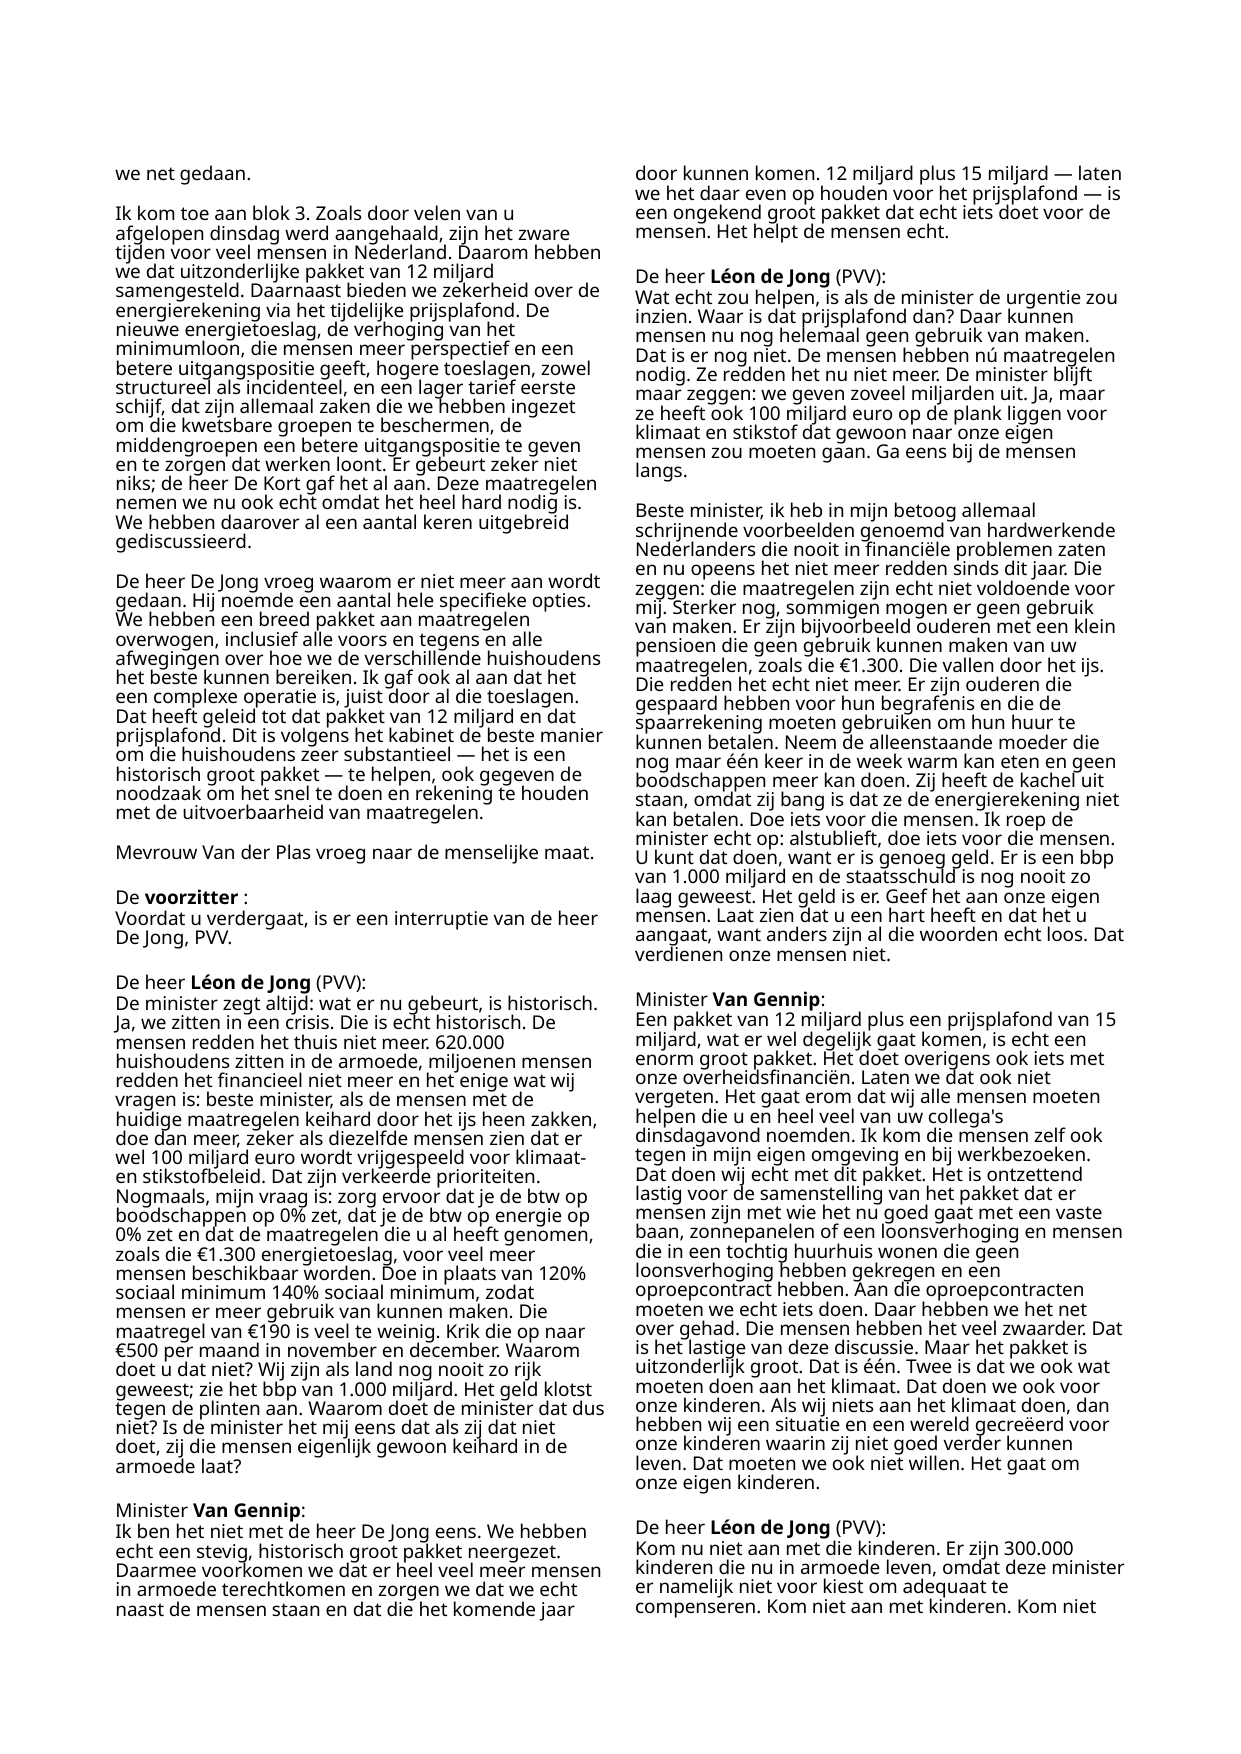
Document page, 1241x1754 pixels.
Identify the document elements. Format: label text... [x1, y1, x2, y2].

text Wat echt zou helpen, is als de minister de urgentie zou inzien. Waar is dat prijsplafond dan? Daar kunnen mensen nu nog helemaal geen gebruik van maken. Dat is er nog niet. De mensen hebben nú maatregelen nodig. Ze redden het nu niet meer. De minister blijft maar zeggen: we geven zoveel miljarden uit. Ja, maar ze heeft ook 100 miljard euro op de plank liggen voor klimaat en stikstof dat gewoon naar onze eigen mensen zou moeten gaan. Ga eens bij de mensen langs. [635, 289, 1125, 482]
text Ik ben het niet met de heer De Jong eens. We hebben echt een stevig, historisch groot pakket neergezet. Daarmee voorkomen we dat er heel veel meer mensen in armoede terechtkomen en zorgen we dat we echt naast de mensen staan en dat die het komende jaar [115, 1523, 605, 1620]
text Een pakket van 12 miljard plus een prijsplafond van 15 miljard, wat er wel degelijk gaat komen, is echt een enorm groot pakket. Het doet overigens ook iets met onze overheidsfinanciën. Laten we dat ook niet vergeten. Het gaat erom dat wij alle mensen moeten helpen die u en heel veel van uw collega's dinsdagavond noemden. Ik kom die mensen zelf ook tegen in mijn eigen omgeving en bij werkbezoeken. Dat doen wij echt met dit pakket. Het is ontzettend lastig voor de samenstelling van het pakket dat er mensen zijn met wie het nu goed gaat met een vaste baan, zonnepanelen of een loonsverhoging en mensen die in een tochtig huurhuis wonen die geen loonsverhoging hebben gekregen en een oproepcontract hebben. Aan die oproepcontracten moeten we echt iets doen. Daar hebben we het net over gehad. Die mensen hebben het veel zwaarder. Dat is het lastige van deze discussie. Maar het pakket is uitzonderlijk groot. Dat is één. Twee is dat we ook wat moeten doen aan het klimaat. Dat doen we ook voor onze kinderen. Als wij niets aan het klimaat doen, dan hebben wij een situatie en een wereld gecreëerd voor onze kinderen waarin zij niet goed verder kunnen leven. Dat moeten we ook niet willen. Het gaat om onze eigen kinderen. [635, 1011, 1125, 1493]
text De voorzitter : [115, 884, 605, 910]
text we net gedaan. [115, 165, 605, 184]
text Kom nu niet aan met die kinderen. Er zijn 300.000 kinderen die nu in armoede leven, omdat deze minister er namelijk niet voor kiest om adequaat te compenseren. Kom niet aan met kinderen. Kom niet [635, 1540, 1125, 1617]
text Ik kom toe aan blok 3. Zoals door velen van u afgelopen dinsdag werd aangehaald, zijn het zware tijden voor veel mensen in Nederland. Daarom hebben we dat uitzonderlijke pakket van 12 miljard samengesteld. Daarnaast bieden we zekerheid over de energierekening via het tijdelijke prijsplafond. De nieuwe energietoeslag, de verhoging van het minimumloon, die mensen meer perspectief en een betere uitgangspositie geeft, hogere toeslagen, zowel structureel als incidenteel, en een lager tarief eerste schijf, dat zijn allemaal zaken die we hebben ingezet om die kwetsbare groepen te beschermen, de middengroepen een betere uitgangspositie te geven en te zorgen dat werken loont. Er gebeurt zeker niet niks; de heer De Kort gaf het al aan. Deze maatregelen nemen we nu ook echt omdat het heel hard nodig is. We hebben daarover al een aantal keren uitgebreid gediscussieerd. [115, 205, 605, 552]
text Minister Van Gennip: [115, 1498, 605, 1523]
text Beste minister, ik heb in mijn betoog allemaal schrijnende voorbeelden genoemd van hardwerkende Nederlanders die nooit in financiële problemen zaten en nu opeens het niet meer redden sinds dit jaar. Die zeggen: die maatregelen zijn echt niet voldoende voor mij. Sterker nog, sommigen mogen er geen gebruik van maken. Er zijn bijvoorbeeld ouderen met een klein pensioen die geen gebruik kunnen maken van uw maatregelen, zoals die €1.300. Die vallen door het ijs. Die redden het echt niet meer. Er zijn ouderen die gespaard hebben voor hun begrafenis en die de spaarrekening moeten gebruiken om hun huur te kunnen betalen. Neem de alleenstaande moeder die nog maar één keer in de week warm kan eten en geen boodschappen meer kan doen. Zij heeft de kachel uit staan, omdat zij bang is dat ze de energierekening niet kan betalen. Doe iets voor die mensen. Ik roep de minister echt op: alstublieft, doe iets voor die mensen. U kunt dat doen, want er is genoeg geld. Er is een bbp van 1.000 miljard en de staatsschuld is nog nooit zo laag geweest. Het geld is er. Geef het aan onze eigen mensen. Laat zien dat u een hart heeft en dat het u aangaat, want anders zijn al die woorden echt loos. Dat verdienen onze mensen niet. [635, 502, 1125, 965]
text De heer Léon de Jong (PVV): [635, 1514, 1125, 1540]
text Minister Van Gennip: [635, 986, 1125, 1011]
text De heer De Jong vroeg waarom er niet meer aan wordt gedaan. Hij noemde een aantal hele specifieke opties. We hebben een breed pakket aan maatregelen overwogen, inclusief alle voors en tegens en alle afwegingen over hoe we de verschillende huishoudens het beste kunnen bereiken. Ik gaf ook al aan dat het een complexe operatie is, juist door al die toeslagen. Dat heeft geleid tot dat pakket van 12 miljard en dat prijsplafond. Dit is volgens het kabinet de beste manier om die huishoudens zeer substantieel — het is een historisch groot pakket — te helpen, ook gegeven de noodzaak om het snel te doen en rekening te houden met de uitvoerbaarheid van maatregelen. [115, 573, 605, 823]
text De minister zegt altijd: wat er nu gebeurt, is historisch. Ja, we zitten in een crisis. Die is echt historisch. De mensen redden het thuis niet meer. 620.000 huishoudens zitten in de armoede, miljoenen mensen redden het financieel niet meer en het enige wat wij vragen is: beste minister, als de mensen met de huidige maatregelen keihard door het ijs heen zakken, doe dan meer, zeker als diezelfde mensen zien dat er wel 100 miljard euro wordt vrijgespeeld voor klimaat- en stikstofbeleid. Dat zijn verkeerde prioriteiten. Nogmaals, mijn vraag is: zorg ervoor dat je de btw op boodschappen op 0% zet, dat je de btw op energie op 0% zet en dat de maatregelen die u al heeft genomen, zoals die €1.300 energietoeslag, voor veel meer mensen beschikbaar worden. Doe in plaats van 120% sociaal minimum 140% sociaal minimum, zodat mensen er meer gebruik van kunnen maken. Die maatregel van €190 is veel te weinig. Krik die op naar €500 per maand in november en december. Waarom doet u dat niet? Wij zijn als land nog nooit zo rijk geweest; zie het bbp van 1.000 miljard. Het geld klotst tegen de plinten aan. Waarom doet de minister dat dus niet? Is de minister het mij eens dat als zij dat niet doet, zij die mensen eigenlijk gewoon keihard in de armoede laat? [115, 995, 605, 1477]
text De heer Léon de Jong (PVV): [115, 969, 605, 995]
text Mevrouw Van der Plas vroeg naar de menselijke maat. [115, 844, 605, 863]
text door kunnen komen. 12 miljard plus 15 miljard — laten we het daar even op houden voor het prijsplafond — is een ongekend groot pakket dat echt iets doet voor de mensen. Het helpt de mensen echt. [635, 165, 1125, 242]
text De heer Léon de Jong (PVV): [635, 263, 1125, 289]
text Voordat u verdergaat, is er een interruptie van de heer De Jong, PVV. [115, 910, 605, 948]
